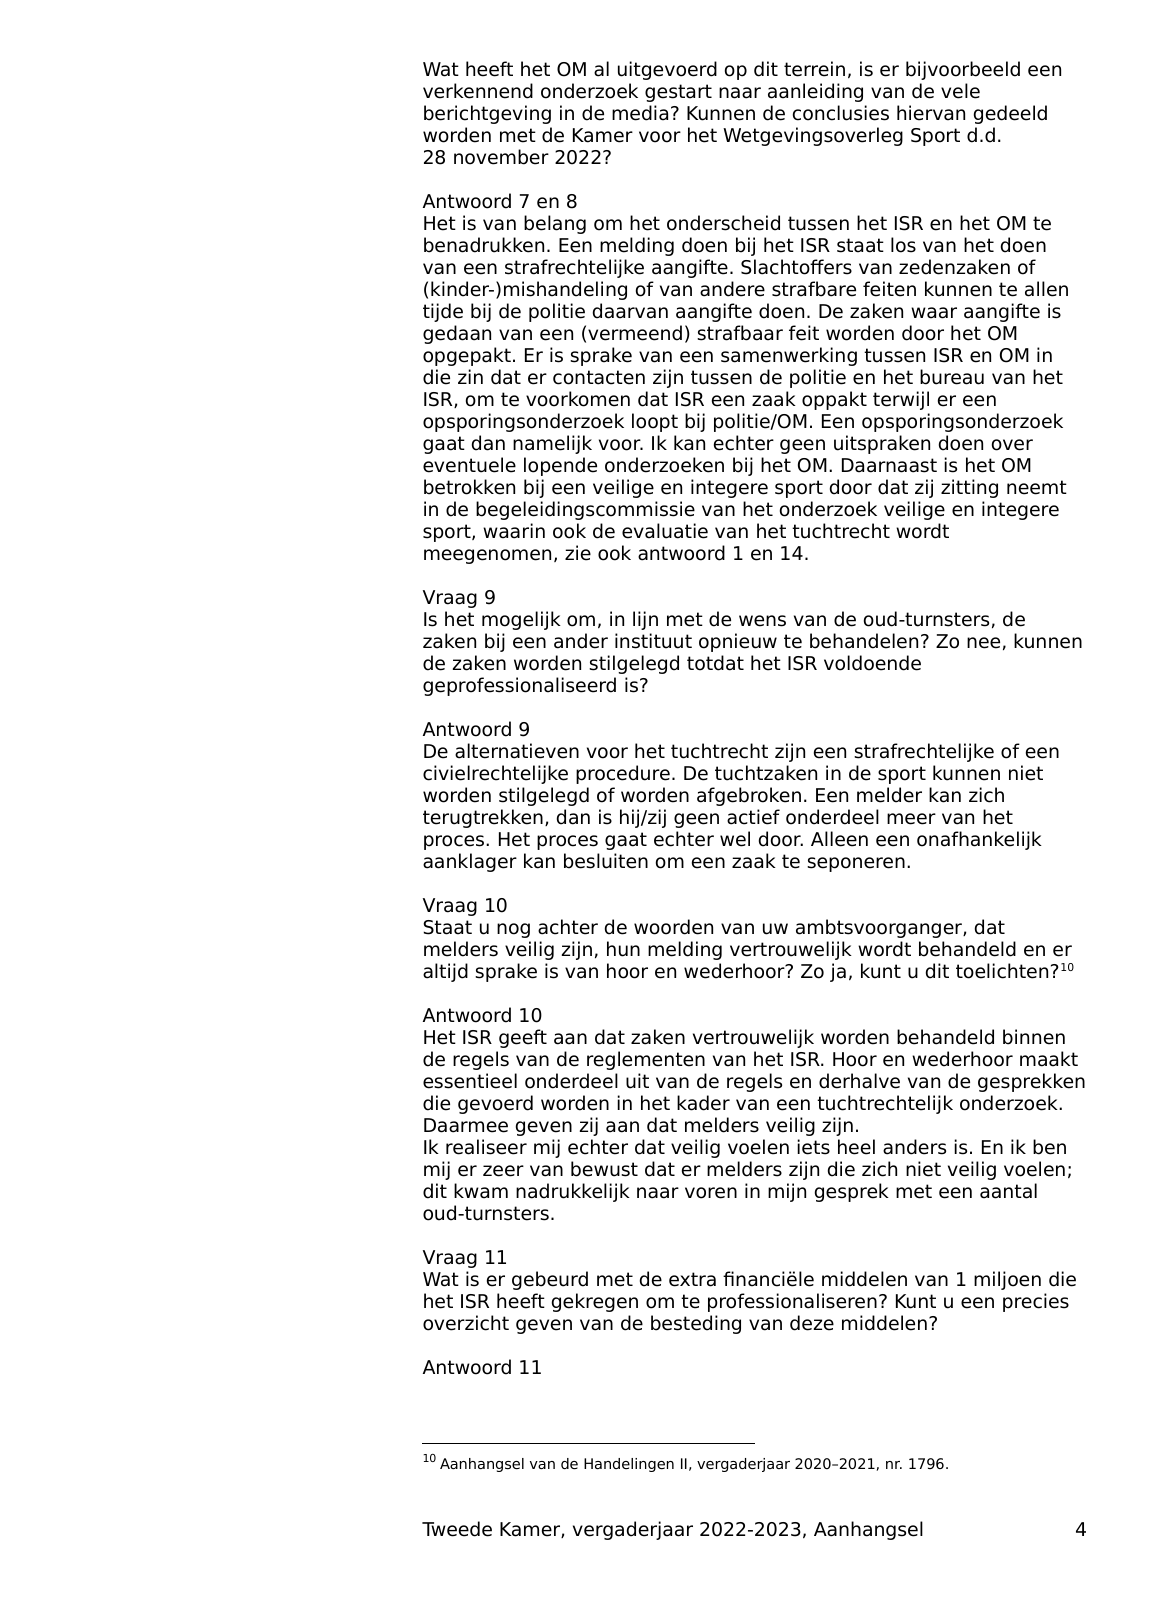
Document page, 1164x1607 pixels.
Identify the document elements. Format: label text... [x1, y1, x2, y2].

text Is het mogelijk om, in lijn met de wens van de oud-turnsters, de zaken bij een ander instituut opnieuw te behandelen? Zo nee, kunnen de zaken worden stilgelegd totdat het ISR voldoende geprofessionaliseerd is? [422, 609, 1087, 697]
text Antwoord 11 [422, 1357, 1087, 1379]
text Het ISR geeft aan dat zaken vertrouwelijk worden behandeld binnen de regels van de reglementen van het ISR. Hoor en wederhoor maakt essentieel onderdeel uit van de regels en derhalve van de gesprekken die gevoerd worden in het kader van een tuchtrechtelijk onderzoek. Daarmee geven zij aan dat melders veilig zijn. [422, 1027, 1087, 1137]
text Vraag 10 [422, 895, 1087, 917]
text Staat u nog achter de woorden van uw ambtsvoorganger, dat melders veilig zijn, hun melding vertrouwelijk wordt behandeld en er altijd sprake is van hoor en wederhoor? Zo ja, kunt u dit toelichten? [422, 917, 1087, 983]
text Antwoord 9 [422, 719, 1087, 741]
text Vraag 11 [422, 1247, 1087, 1269]
text De alternatieven voor het tuchtrecht zijn een strafrechtelijke of een civielrechtelijke procedure. De tuchtzaken in de sport kunnen niet worden stilgelegd of worden afgebroken. Een melder kan zich terugtrekken, dan is hij/zij geen actief onderdeel meer van het proces. Het proces gaat echter wel door. Alleen een onafhankelijk aanklager kan besluiten om een zaak te seponeren. [422, 741, 1087, 873]
text Aanhangsel van de Handelingen II, vergaderjaar 2020–2021, nr. 1796. [422, 1452, 1087, 1474]
text Wat heeft het OM al uitgevoerd op dit terrein, is er bijvoorbeeld een verkennend onderzoek gestart naar aanleiding van de vele berichtgeving in de media? Kunnen de conclusies hiervan gedeeld worden met de Kamer voor het Wetgevingsoverleg Sport d.d. 28 november 2022? [422, 59, 1087, 169]
text Antwoord 7 en 8 [422, 191, 1087, 213]
text Wat is er gebeurd met de extra financiële middelen van 1 miljoen die het ISR heeft gekregen om te professionaliseren? Kunt u een precies overzicht geven van de besteding van deze middelen? [422, 1269, 1087, 1335]
text Het is van belang om het onderscheid tussen het ISR en het OM te benadrukken. Een melding doen bij het ISR staat los van het doen van een strafrechtelijke aangifte. Slachtoffers van zedenzaken of (kinder-)mishandeling of van andere strafbare feiten kunnen te allen tijde bij de politie daarvan aangifte doen. De zaken waar aangifte is gedaan van een (vermeend) strafbaar feit worden door het OM opgepakt. Er is sprake van een samenwerking tussen ISR en OM in die zin dat er contacten zijn tussen de politie en het bureau van het ISR, om te voorkomen dat ISR een zaak oppakt terwijl er een opsporingsonderzoek loopt bij politie/OM. Een opsporingsonderzoek gaat dan namelijk voor. Ik kan echter geen uitspraken doen over eventuele lopende onderzoeken bij het OM. Daarnaast is het OM betrokken bij een veilige en integere sport door dat zij zitting neemt in de begeleidingscommissie van het onderzoek veilige en integere sport, waarin ook de evaluatie van het tuchtrecht wordt meegenomen, zie ook antwoord 1 en 14. [422, 213, 1087, 565]
text Vraag 9 [422, 587, 1087, 609]
text Ik realiseer mij echter dat veilig voelen iets heel anders is. En ik ben mij er zeer van bewust dat er melders zijn die zich niet veilig voelen; dit kwam nadrukkelijk naar voren in mijn gesprek met een aantal oud-turnsters. [422, 1137, 1087, 1225]
text Antwoord 10 [422, 1005, 1087, 1027]
